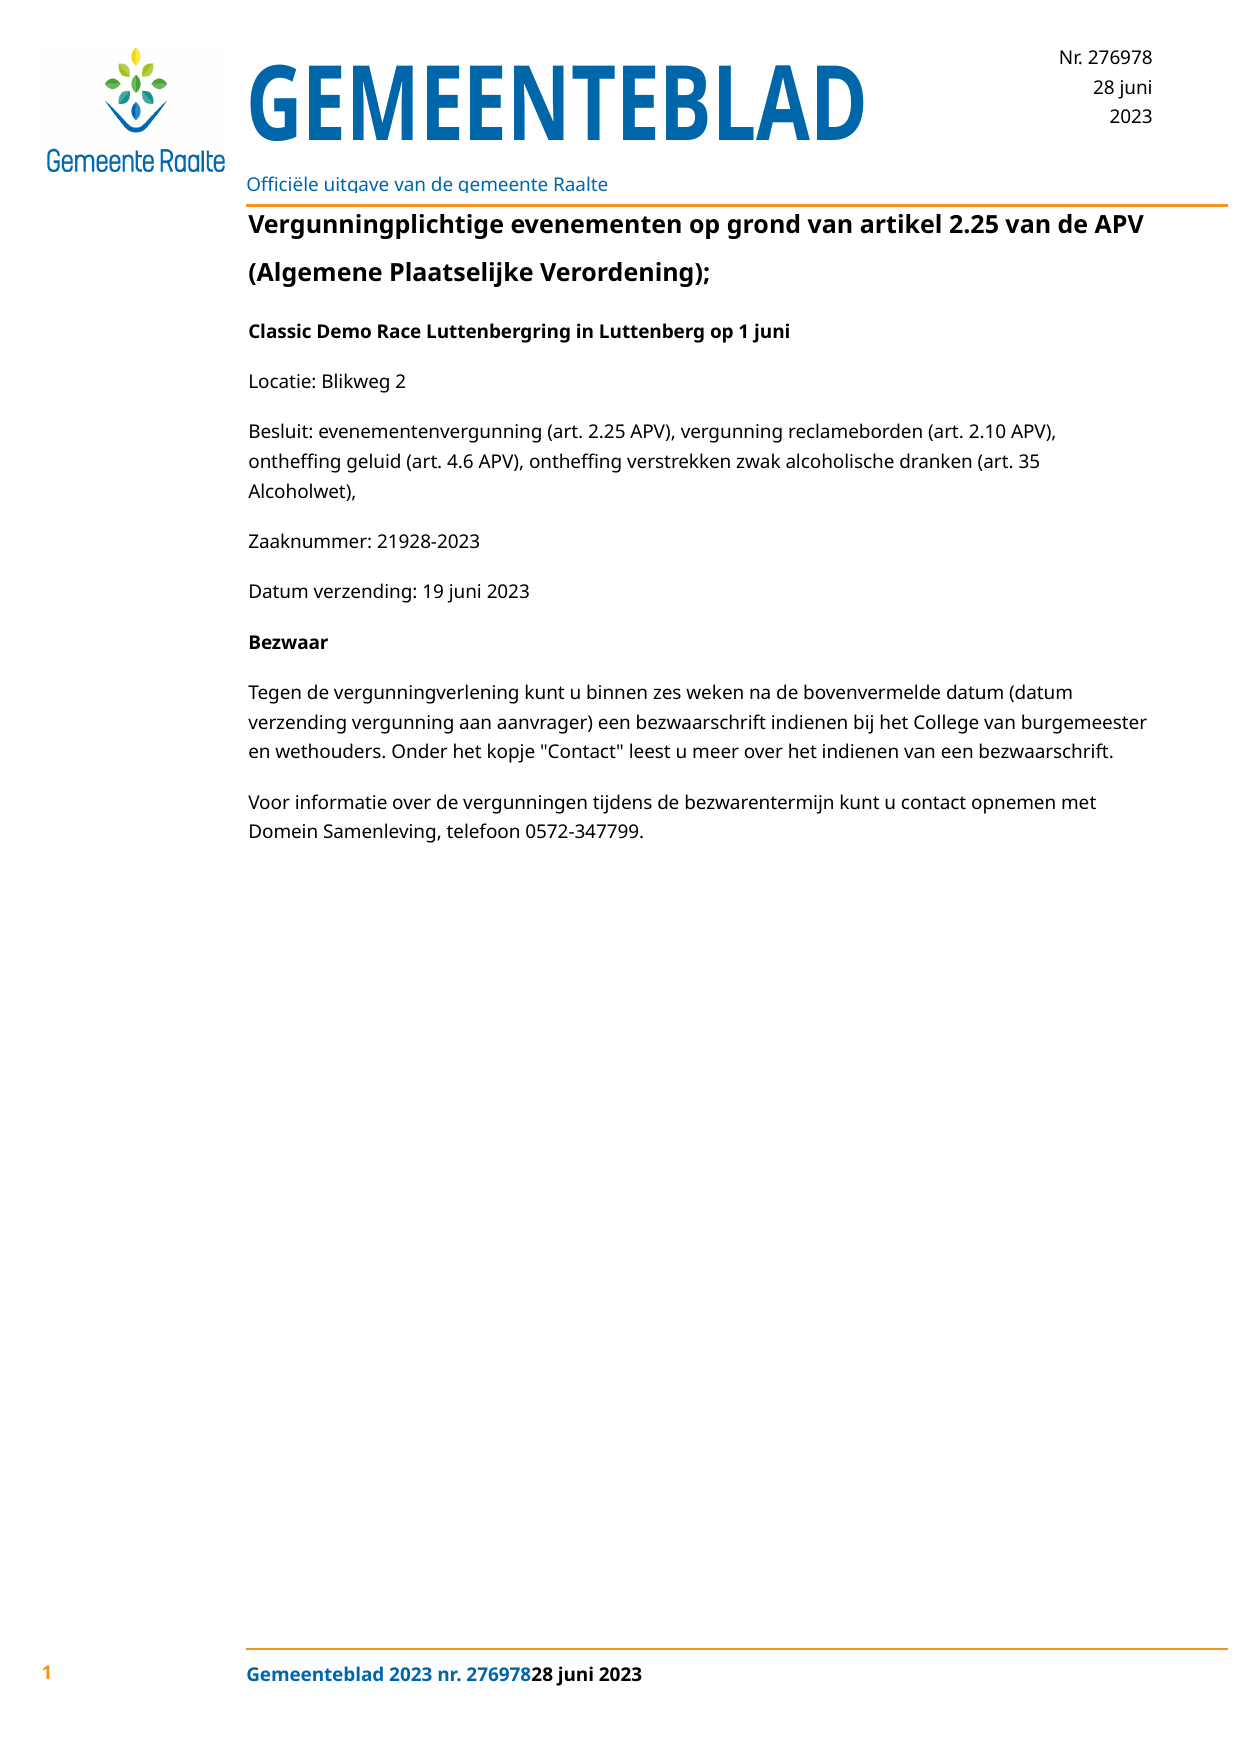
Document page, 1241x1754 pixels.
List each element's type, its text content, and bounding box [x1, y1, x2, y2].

text Besluit: evenementenvergunning (art. 2.25 APV), vergunning reclameborden (art. 2.10 APV), ontheffing geluid (art. 4.6 APV), ontheffing verstrekken zwak alcoholische dranken (art. 35 Alcoholwet), [248, 419, 1152, 504]
text Tegen de vergunningverlening kunt u binnen zes weken na de bovenvermelde datum (datum verzending vergunning aan aanvrager) een bezwaarschrift indienen bij het College van burgemeester en wethouders. Onder het kopje "Contact" leest u meer over het indienen van een bezwaarschrift. [248, 679, 1152, 764]
text Vergunningplichtige evenementen op grond van artikel 2.25 van de APV (Algemene Plaatselijke Verordening); [248, 207, 1152, 288]
text Datum verzending: 19 juni 2023 [248, 579, 1152, 604]
picture [41, 47, 231, 172]
text Classic Demo Race Luttenbergring in Luttenberg op 1 juni [248, 318, 1152, 344]
text Zaaknummer: 21928-2023 [248, 528, 1152, 554]
text Bezwaar [248, 629, 1152, 655]
text Voor informatie over de vergunningen tijdens de bezwarentermijn kunt u contact opnemen met Domein Samenleving, telefoon 0572-347799. [248, 789, 1152, 844]
text Locatie: Blikweg 2 [248, 368, 1152, 394]
